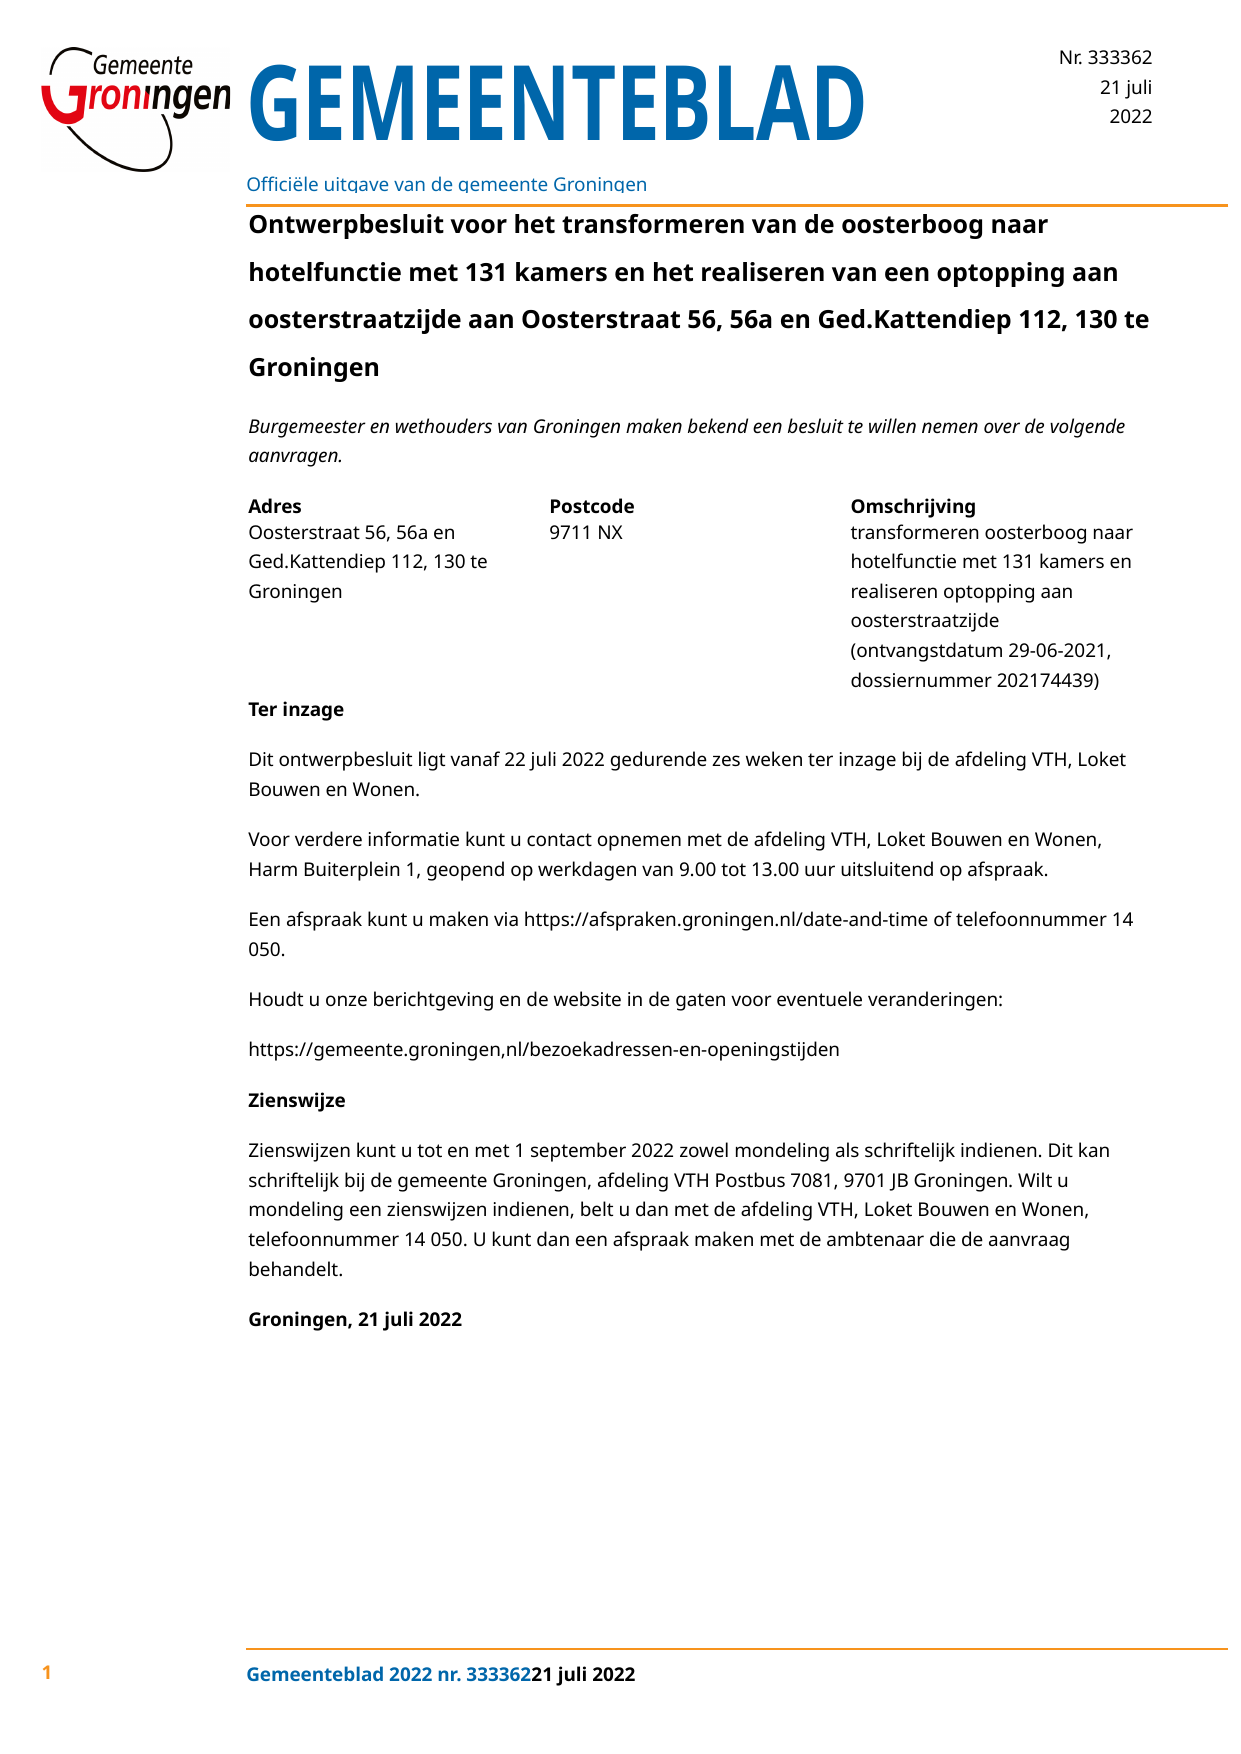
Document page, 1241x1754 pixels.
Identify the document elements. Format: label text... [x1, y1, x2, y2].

picture [41, 47, 231, 172]
text Zienswijzen kunt u tot en met 1 september 2022 zowel mondeling als schriftelijk indienen. Dit kan schriftelijk bij de gemeente Groningen, afdeling VTH Postbus 7081, 9701 JB Groningen. Wilt u mondeling een zienswijzen indienen, belt u dan met de afdeling VTH, Loket Bouwen en Wonen, telefoonnummer 14 050. U kunt dan een afspraak maken met de ambtenaar die de aanvraag behandelt. [248, 1137, 1152, 1282]
text Ter inzage [248, 696, 1152, 722]
text Dit ontwerpbesluit ligt vanaf 22 juli 2022 gedurende zes weken ter inzage bij de afdeling VTH, Loket Bouwen en Wonen. [248, 746, 1152, 802]
table_cell transformeren oosterboog naar hotelfunctie met 131 kamers en realiseren optopping aan oosterstraatzijde (ontvangstdatum 29-06-2021, dossiernummer 202174439) [850, 519, 1152, 693]
text Voor verdere informatie kunt u contact opnemen met de afdeling VTH, Loket Bouwen en Wonen, Harm Buiterplein 1, geopend op werkdagen van 9.00 tot 13.00 uur uitsluitend op afspraak. [248, 826, 1152, 882]
table_header Omschrijving [850, 493, 1152, 519]
text https://gemeente.groningen,nl/bezoekadressen-en-openingstijden [248, 1037, 1152, 1062]
table_header Adres [248, 493, 549, 519]
text Burgemeester en wethouders van Groningen maken bekend een besluit te willen nemen over de volgende aanvragen. [248, 413, 1152, 468]
text Groningen, 21 juli 2022 [248, 1306, 1152, 1332]
table_cell 9711 NX [549, 519, 850, 693]
text Ontwerpbesluit voor het transformeren van de oosterboog naar hotelfunctie met 131 kamers en het realiseren van een optopping aan oosterstraatzijde aan Oosterstraat 56, 56a en Ged.Kattendiep 112, 130 te Groningen [248, 207, 1152, 384]
table_header Postcode [549, 493, 850, 519]
text Houdt u onze berichtgeving en de website in de gaten voor eventuele veranderingen: [248, 986, 1152, 1012]
table_cell Oosterstraat 56, 56a en Ged.Kattendiep 112, 130 te Groningen [248, 519, 549, 693]
text Een afspraak kunt u maken via https://afspraken.groningen.nl/date-and-time of telefoonnummer 14 050. [248, 906, 1152, 962]
text Zienswijze [248, 1087, 1152, 1113]
